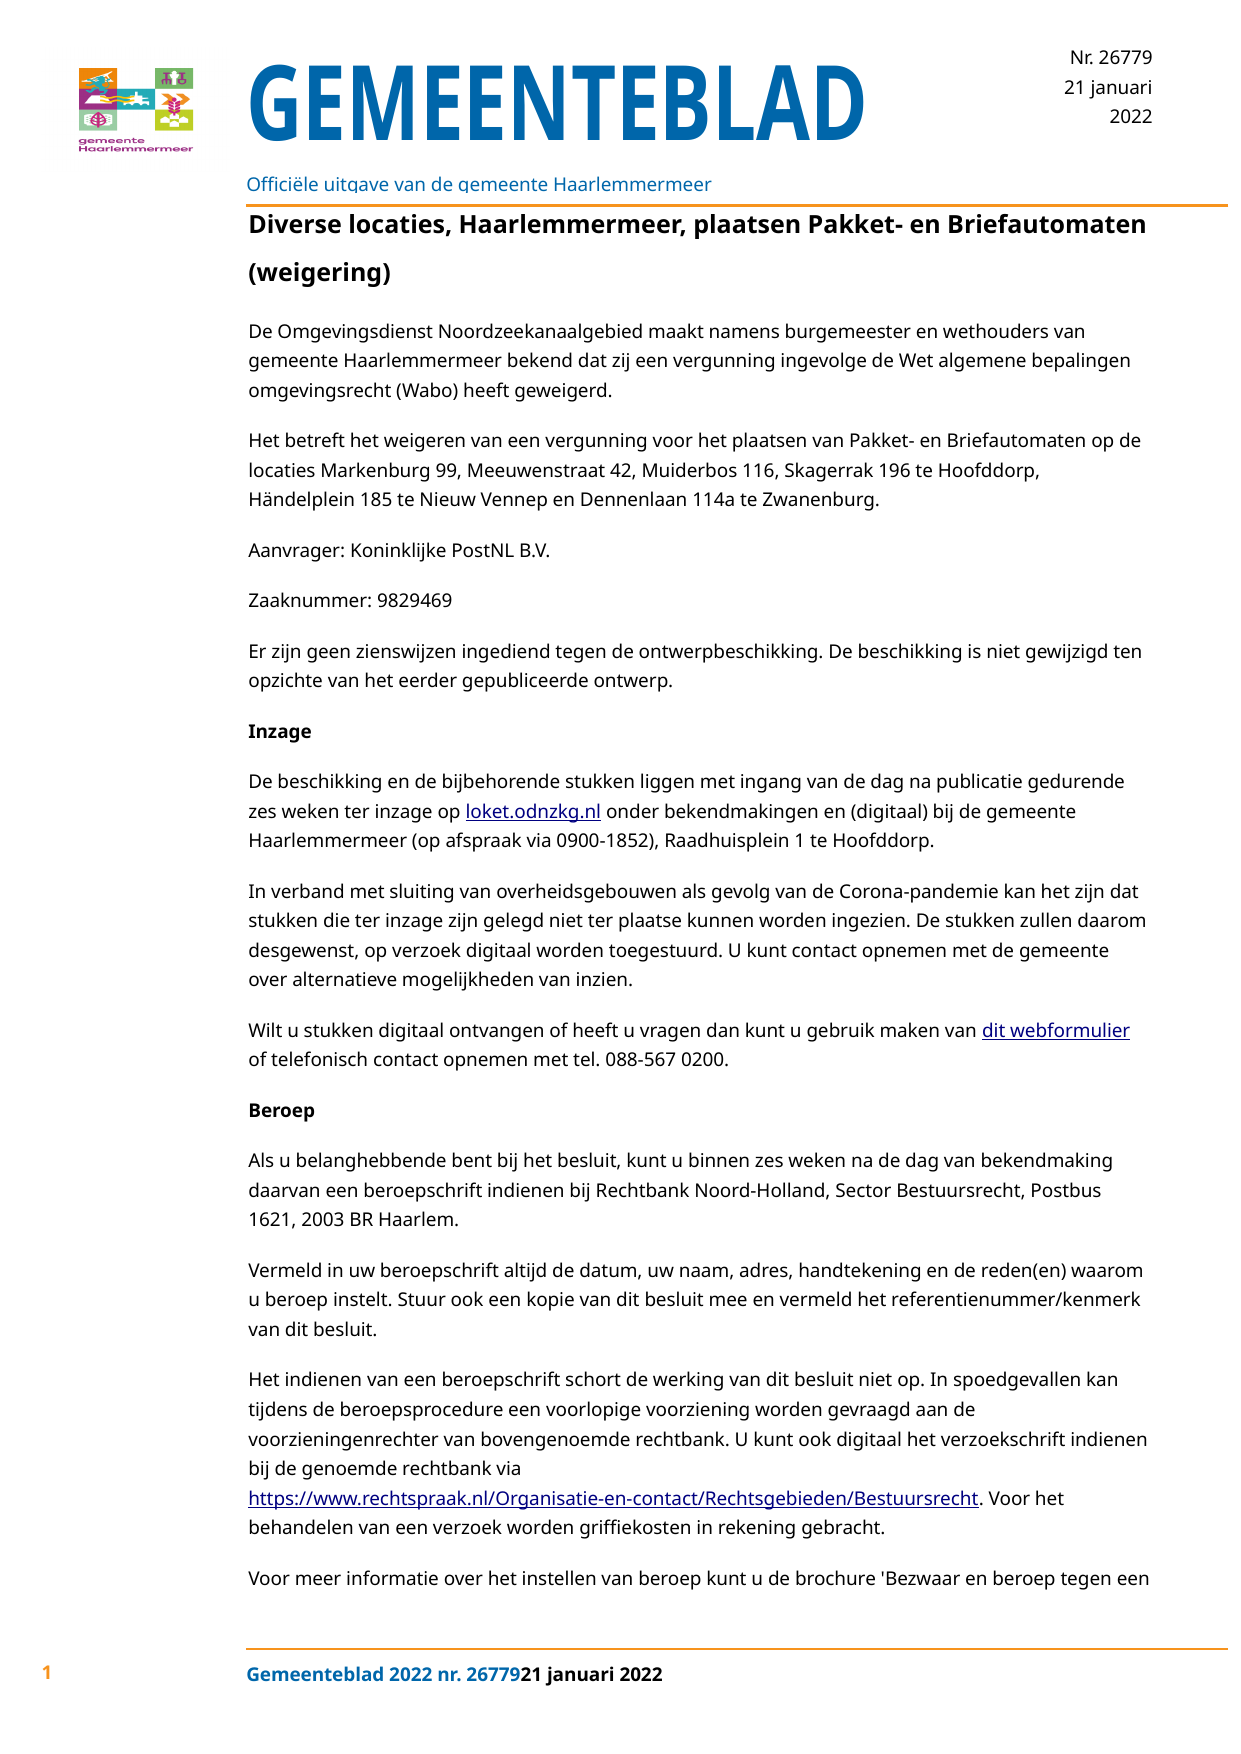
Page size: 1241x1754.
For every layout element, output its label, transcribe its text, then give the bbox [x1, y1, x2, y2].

text Diverse locaties, Haarlemmermeer, plaatsen Pakket- en Briefautomaten (weigering) [248, 207, 1152, 288]
text De beschikking en de bijbehorende stukken liggen met ingang van de dag na publicatie gedurende zes weken ter inzage op loket.odnzkg.nl onder bekendmakingen en (digitaal) bij de gemeente Haarlemmermeer (op afspraak via 0900-1852), Raadhuisplein 1 te Hoofddorp. [248, 768, 1152, 853]
text Wilt u stukken digitaal ontvangen of heeft u vragen dan kunt u gebruik maken van dit webformulier of telefonisch contact opnemen met tel. 088-567 0200. [248, 1017, 1152, 1072]
text De Omgevingsdienst Noordzeekanaalgebied maakt namens burgemeester en wethouders van gemeente Haarlemmermeer bekend dat zij een vergunning ingevolge de Wet algemene bepalingen omgevingsrecht (Wabo) heeft geweigerd. [248, 318, 1152, 403]
text Inzage [248, 718, 1152, 744]
text Voor meer informatie over het instellen van beroep kunt u de brochure 'Bezwaar en beroep tegen een [248, 1565, 1152, 1591]
text Er zijn geen zienswijzen ingediend tegen de ontwerpbeschikking. De beschikking is niet gewijzigd ten opzichte van het eerder gepubliceerde ontwerp. [248, 638, 1152, 693]
text Aanvrager: Koninklijke PostNL B.V. [248, 537, 1152, 563]
text Zaaknummer: 9829469 [248, 587, 1152, 613]
text Het indienen van een beroepschrift schort de werking van dit besluit niet op. In spoedgevallen kan tijdens de beroepsprocedure een voorlopige voorziening worden gevraagd aan de voorzieningenrechter van bovengenoemde rechtbank. U kunt ook digitaal het verzoekschrift indienen bij de genoemde rechtbank via https://www.rechtspraak.nl/Organisatie-en-contact/Rechtsgebieden/Bestuursrecht. Voor het behandelen van een verzoek worden griffiekosten in rekening gebracht. [248, 1367, 1152, 1540]
text In verband met sluiting van overheidsgebouwen als gevolg van de Corona-pandemie kan het zijn dat stukken die ter inzage zijn gelegd niet ter plaatse kunnen worden ingezien. De stukken zullen daarom desgewenst, op verzoek digitaal worden toegestuurd. U kunt contact opnemen met de gemeente over alternatieve mogelijkheden van inzien. [248, 878, 1152, 992]
picture [41, 47, 231, 172]
text Het betreft het weigeren van een vergunning voor het plaatsen van Pakket- en Briefautomaten op de locaties Markenburg 99, Meeuwenstraat 42, Muiderbos 116, Skagerrak 196 te Hoofddorp, Händelplein 185 te Nieuw Vennep en Dennenlaan 114a te Zwanenburg. [248, 427, 1152, 512]
text Vermeld in uw beroepschrift altijd de datum, uw naam, adres, handtekening en de reden(en) waarom u beroep instelt. Stuur ook een kopie van dit besluit mee en vermeld het referentienummer/kenmerk van dit besluit. [248, 1257, 1152, 1342]
text Als u belanghebbende bent bij het besluit, kunt u binnen zes weken na de dag van bekendmaking daarvan een beroepschrift indienen bij Rechtbank Noord-Holland, Sector Bestuursrecht, Postbus 1621, 2003 BR Haarlem. [248, 1147, 1152, 1232]
text Beroep [248, 1097, 1152, 1123]
